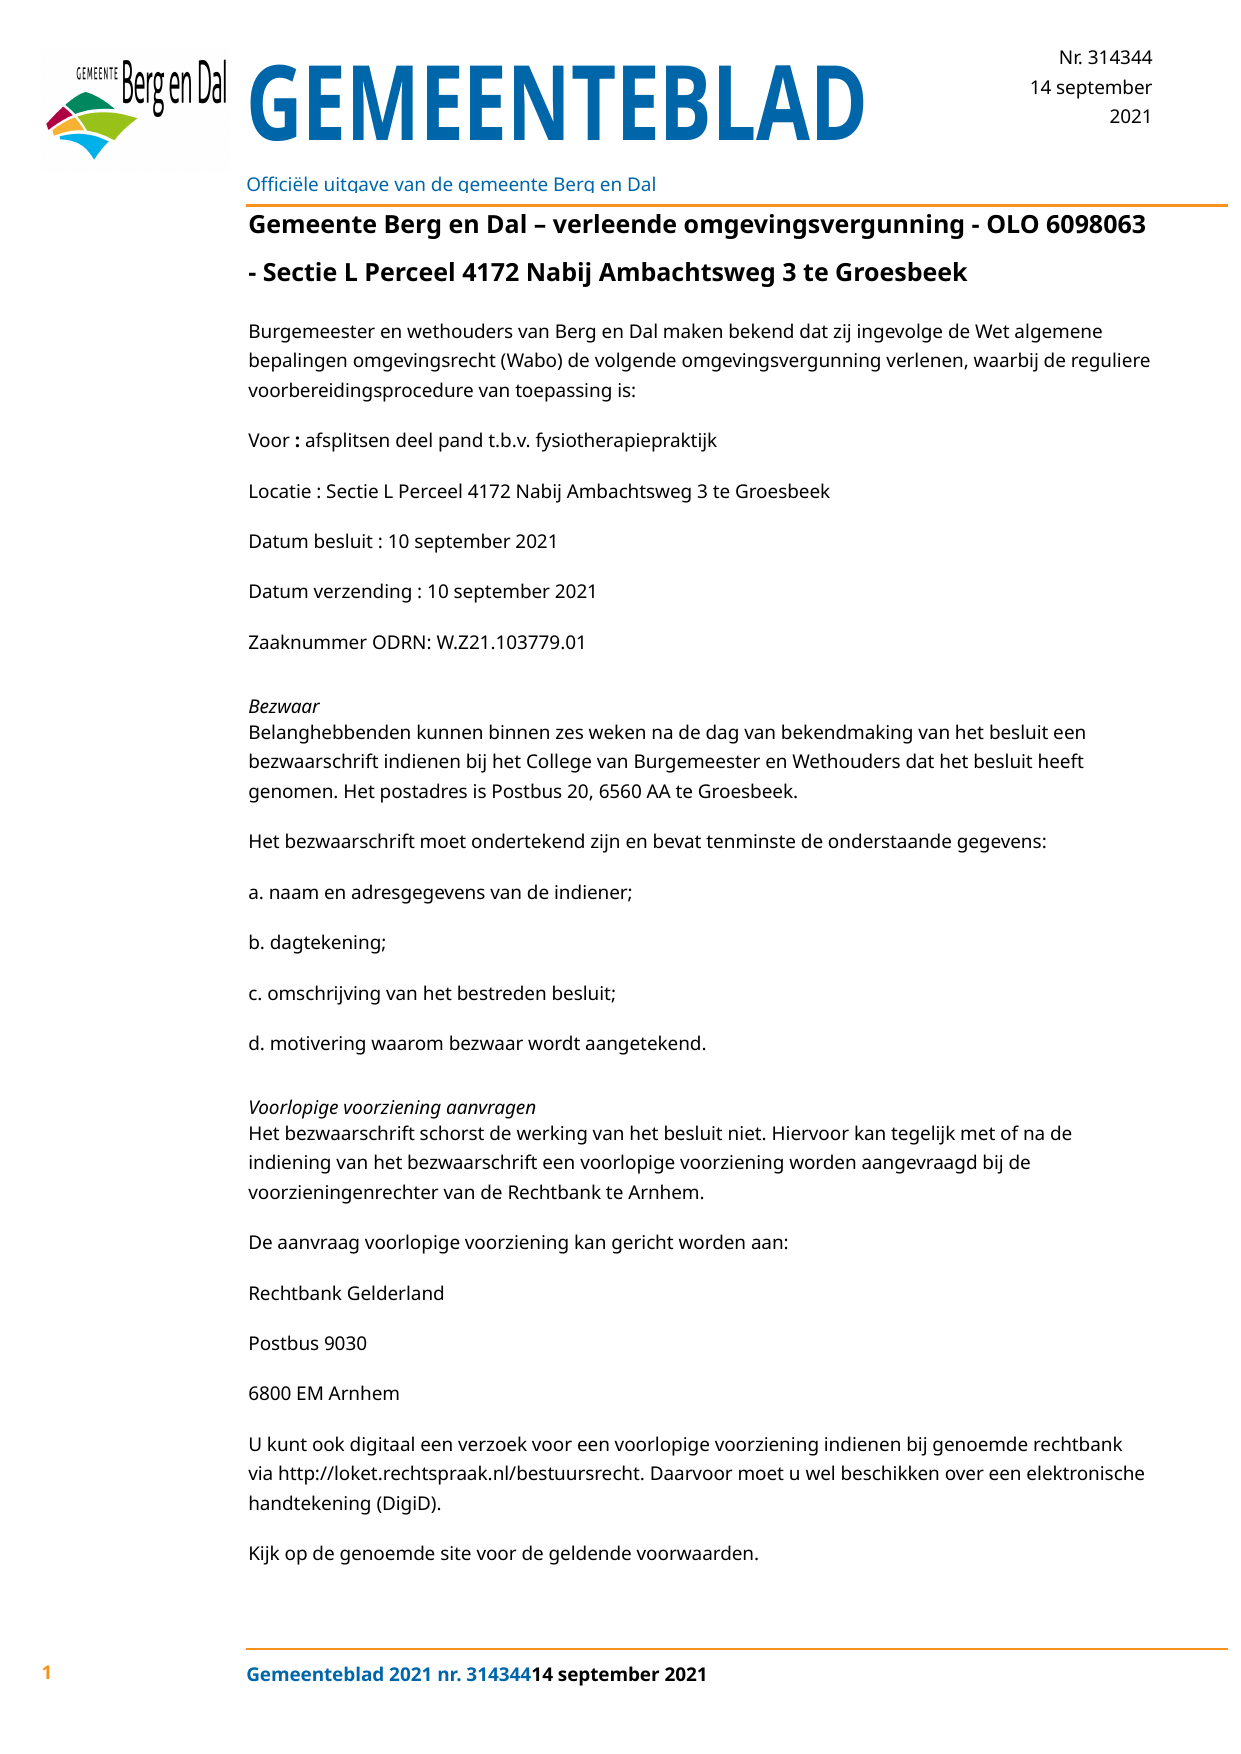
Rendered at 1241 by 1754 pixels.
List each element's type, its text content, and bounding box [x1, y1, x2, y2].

text b. dagtekening; [248, 929, 1152, 955]
text De aanvraag voorlopige voorziening kan gericht worden aan: [248, 1229, 1152, 1255]
text Postbus 9030 [248, 1330, 1152, 1356]
text Rechtbank Gelderland [248, 1280, 1152, 1306]
text Datum besluit : 10 september 2021 [248, 528, 1152, 554]
text Kijk op de genoemde site voor de geldende voorwaarden. [248, 1541, 1152, 1566]
text c. omschrijving van het bestreden besluit; [248, 980, 1152, 1005]
text Het bezwaarschrift moet ondertekend zijn en bevat tenminste de onderstaande gegevens: [248, 828, 1152, 854]
text Het bezwaarschrift schorst de werking van het besluit niet. Hiervoor kan tegelijk met of na de indiening van het bezwaarschrift een voorlopige voorziening worden aangevraagd bij de voorzieningenrechter van de Rechtbank te Arnhem. [248, 1120, 1152, 1205]
text Zaaknummer ODRN: W.Z21.103779.01 [248, 629, 1152, 655]
picture [41, 47, 231, 172]
text Voor : afsplitsen deel pand t.b.v. fysiotherapiepraktijk [248, 427, 1152, 453]
text Burgemeester en wethouders van Berg en Dal maken bekend dat zij ingevolge de Wet algemene bepalingen omgevingsrecht (Wabo) de volgende omgevingsvergunning verlenen, waarbij de reguliere voorbereidingsprocedure van toepassing is: [248, 318, 1152, 403]
text d. motivering waarom bezwaar wordt aangetekend. [248, 1030, 1152, 1056]
text 6800 EM Arnhem [248, 1381, 1152, 1406]
text Bezwaar [248, 693, 1152, 719]
text Locatie : Sectie L Perceel 4172 Nabij Ambachtsweg 3 te Groesbeek [248, 478, 1152, 504]
text Voorlopige voorziening aanvragen [248, 1094, 1152, 1120]
text Datum verzending : 10 september 2021 [248, 579, 1152, 604]
text a. naam en adresgegevens van de indiener; [248, 879, 1152, 904]
text U kunt ook digitaal een verzoek voor een voorlopige voorziening indienen bij genoemde rechtbank via http://loket.rechtspraak.nl/bestuursrecht. Daarvoor moet u wel beschikken over een elektronische handtekening (DigiD). [248, 1431, 1152, 1516]
text Gemeente Berg en Dal – verleende omgevingsvergunning - OLO 6098063 - Sectie L Perceel 4172 Nabij Ambachtsweg 3 te Groesbeek [248, 207, 1152, 288]
text Belanghebbenden kunnen binnen zes weken na de dag van bekendmaking van het besluit een bezwaarschrift indienen bij het College van Burgemeester en Wethouders dat het besluit heeft genomen. Het postadres is Postbus 20, 6560 AA te Groesbeek. [248, 719, 1152, 804]
